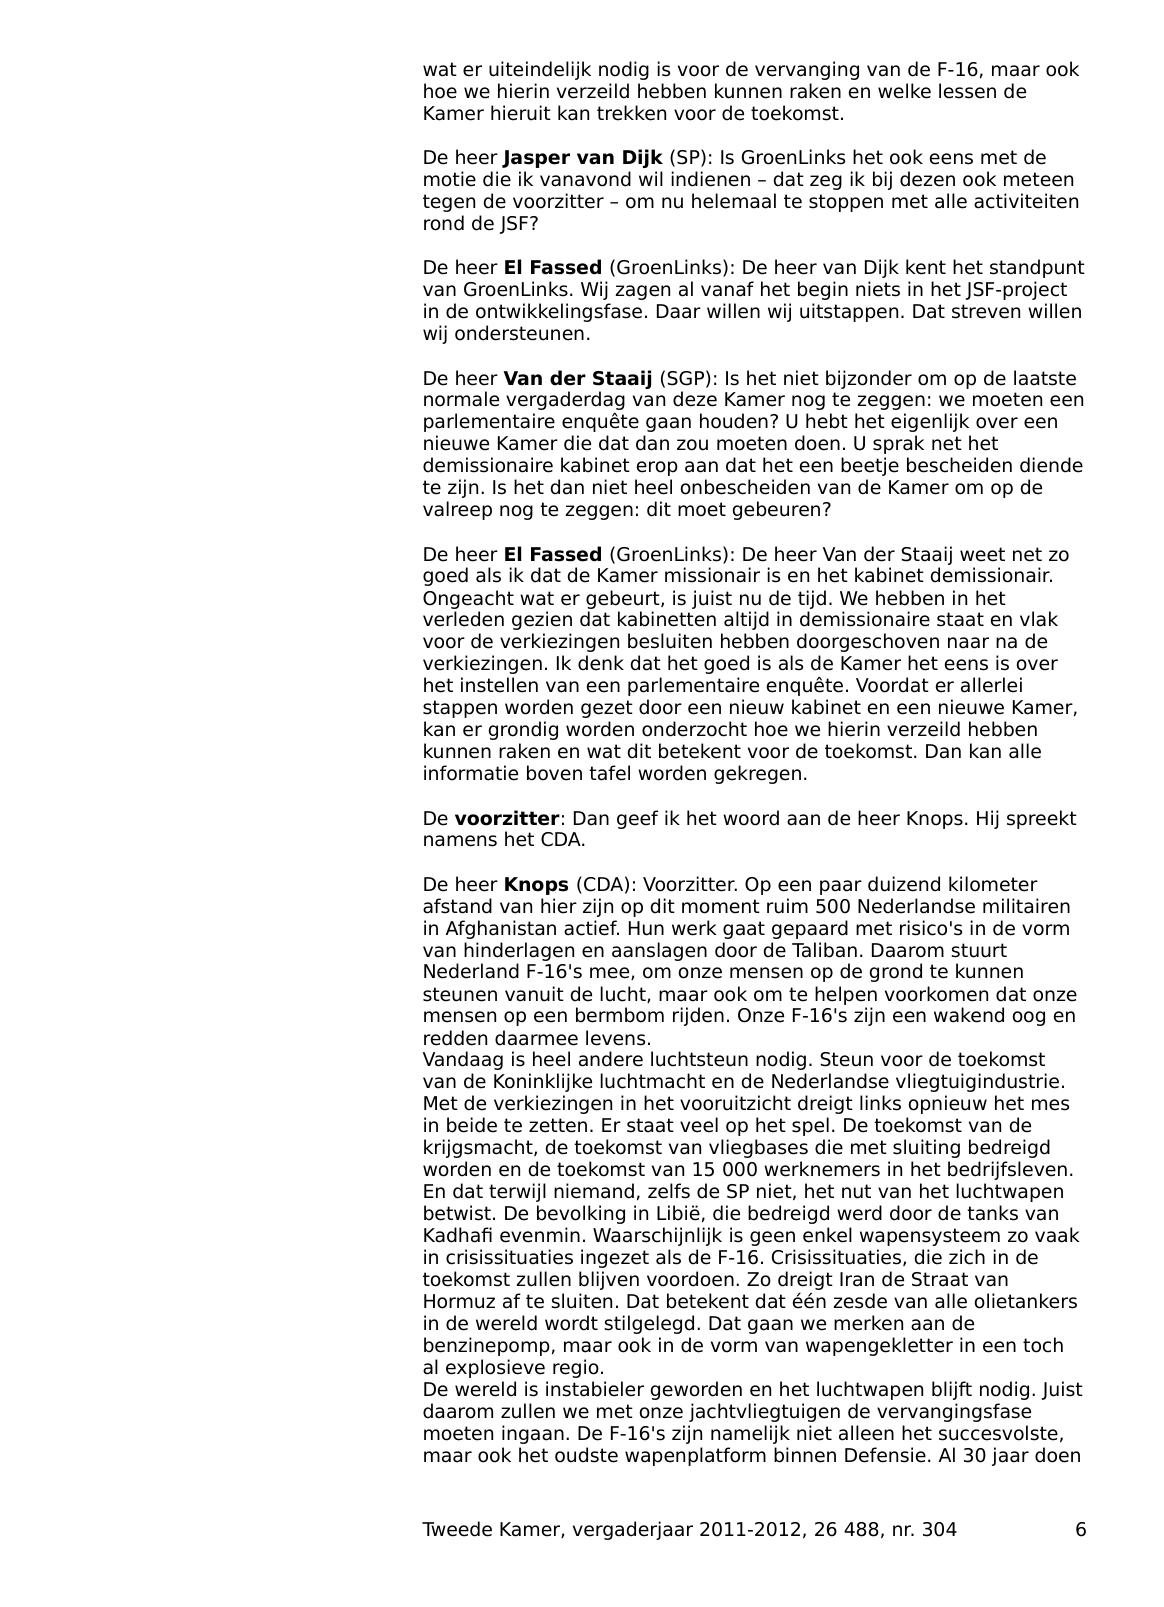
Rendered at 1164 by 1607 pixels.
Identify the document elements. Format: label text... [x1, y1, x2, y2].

text De heer Van der Staaij (SGP): Is het niet bijzonder om op de laatste normale vergaderdag van deze Kamer nog te zeggen: we moeten een parlementaire enquête gaan houden? U hebt het eigenlijk over een nieuwe Kamer die dat dan zou moeten doen. U sprak net het demissionaire kabinet erop aan dat het een beetje bescheiden diende te zijn. Is het dan niet heel onbescheiden van de Kamer om op de valreep nog te zeggen: dit moet gebeuren? [422, 367, 1087, 521]
text De voorzitter: Dan geef ik het woord aan de heer Knops. Hij spreekt namens het CDA. [422, 807, 1087, 851]
text De heer Jasper van Dijk (SP): Is GroenLinks het ook eens met de motie die ik vanavond wil indienen – dat zeg ik bij dezen ook meteen tegen de voorzitter – om nu helemaal te stoppen met alle activiteiten rond de JSF? [422, 147, 1087, 235]
text De heer El Fassed (GroenLinks): De heer Van der Staaij weet net zo goed als ik dat de Kamer missionair is en het kabinet demissionair. Ongeacht wat er gebeurt, is juist nu de tijd. We hebben in het verleden gezien dat kabinetten altijd in demissionaire staat en vlak voor de verkiezingen besluiten hebben doorgeschoven naar na de verkiezingen. Ik denk dat het goed is als de Kamer het eens is over het instellen van een parlementaire enquête. Voordat er allerlei stappen worden gezet door een nieuw kabinet en een nieuwe Kamer, kan er grondig worden onderzocht hoe we hierin verzeild hebben kunnen raken en wat dit betekent voor de toekomst. Dan kan alle informatie boven tafel worden gekregen. [422, 543, 1087, 785]
text De wereld is instabieler geworden en het luchtwapen blijft nodig. Juist daarom zullen we met onze jachtvliegtuigen de vervangingsfase moeten ingaan. De F-16's zijn namelijk niet alleen het succesvolste, maar ook het oudste wapenplatform binnen Defensie. Al 30 jaar doen [422, 1379, 1087, 1467]
text wat er uiteindelijk nodig is voor de vervanging van de F-16, maar ook hoe we hierin verzeild hebben kunnen raken en welke lessen de Kamer hieruit kan trekken voor de toekomst. [422, 59, 1087, 125]
text De heer Knops (CDA): Voorzitter. Op een paar duizend kilometer afstand van hier zijn op dit moment ruim 500 Nederlandse militairen in Afghanistan actief. Hun werk gaat gepaard met risico's in de vorm van hinderlagen en aanslagen door de Taliban. Daarom stuurt Nederland F-16's mee, om onze mensen op de grond te kunnen steunen vanuit de lucht, maar ook om te helpen voorkomen dat onze mensen op een bermbom rijden. Onze F-16's zijn een wakend oog en redden daarmee levens. [422, 873, 1087, 1049]
text De heer El Fassed (GroenLinks): De heer van Dijk kent het standpunt van GroenLinks. Wij zagen al vanaf het begin niets in het JSF-project in de ontwikkelingsfase. Daar willen wij uitstappen. Dat streven willen wij ondersteunen. [422, 257, 1087, 345]
text Vandaag is heel andere luchtsteun nodig. Steun voor de toekomst van de Koninklijke luchtmacht en de Nederlandse vliegtuigindustrie. Met de verkiezingen in het vooruitzicht dreigt links opnieuw het mes in beide te zetten. Er staat veel op het spel. De toekomst van de krijgsmacht, de toekomst van vliegbases die met sluiting bedreigd worden en de toekomst van 15 000 werknemers in het bedrijfsleven. En dat terwijl niemand, zelfs de SP niet, het nut van het luchtwapen betwist. De bevolking in Libië, die bedreigd werd door de tanks van Kadhafi evenmin. Waarschijnlijk is geen enkel wapensysteem zo vaak in crisissituaties ingezet als de F-16. Crisissituaties, die zich in de toekomst zullen blijven voordoen. Zo dreigt Iran de Straat van Hormuz af te sluiten. Dat betekent dat één zesde van alle olietankers in de wereld wordt stilgelegd. Dat gaan we merken aan de benzinepomp, maar ook in de vorm van wapengekletter in een toch al explosieve regio. [422, 1049, 1087, 1379]
